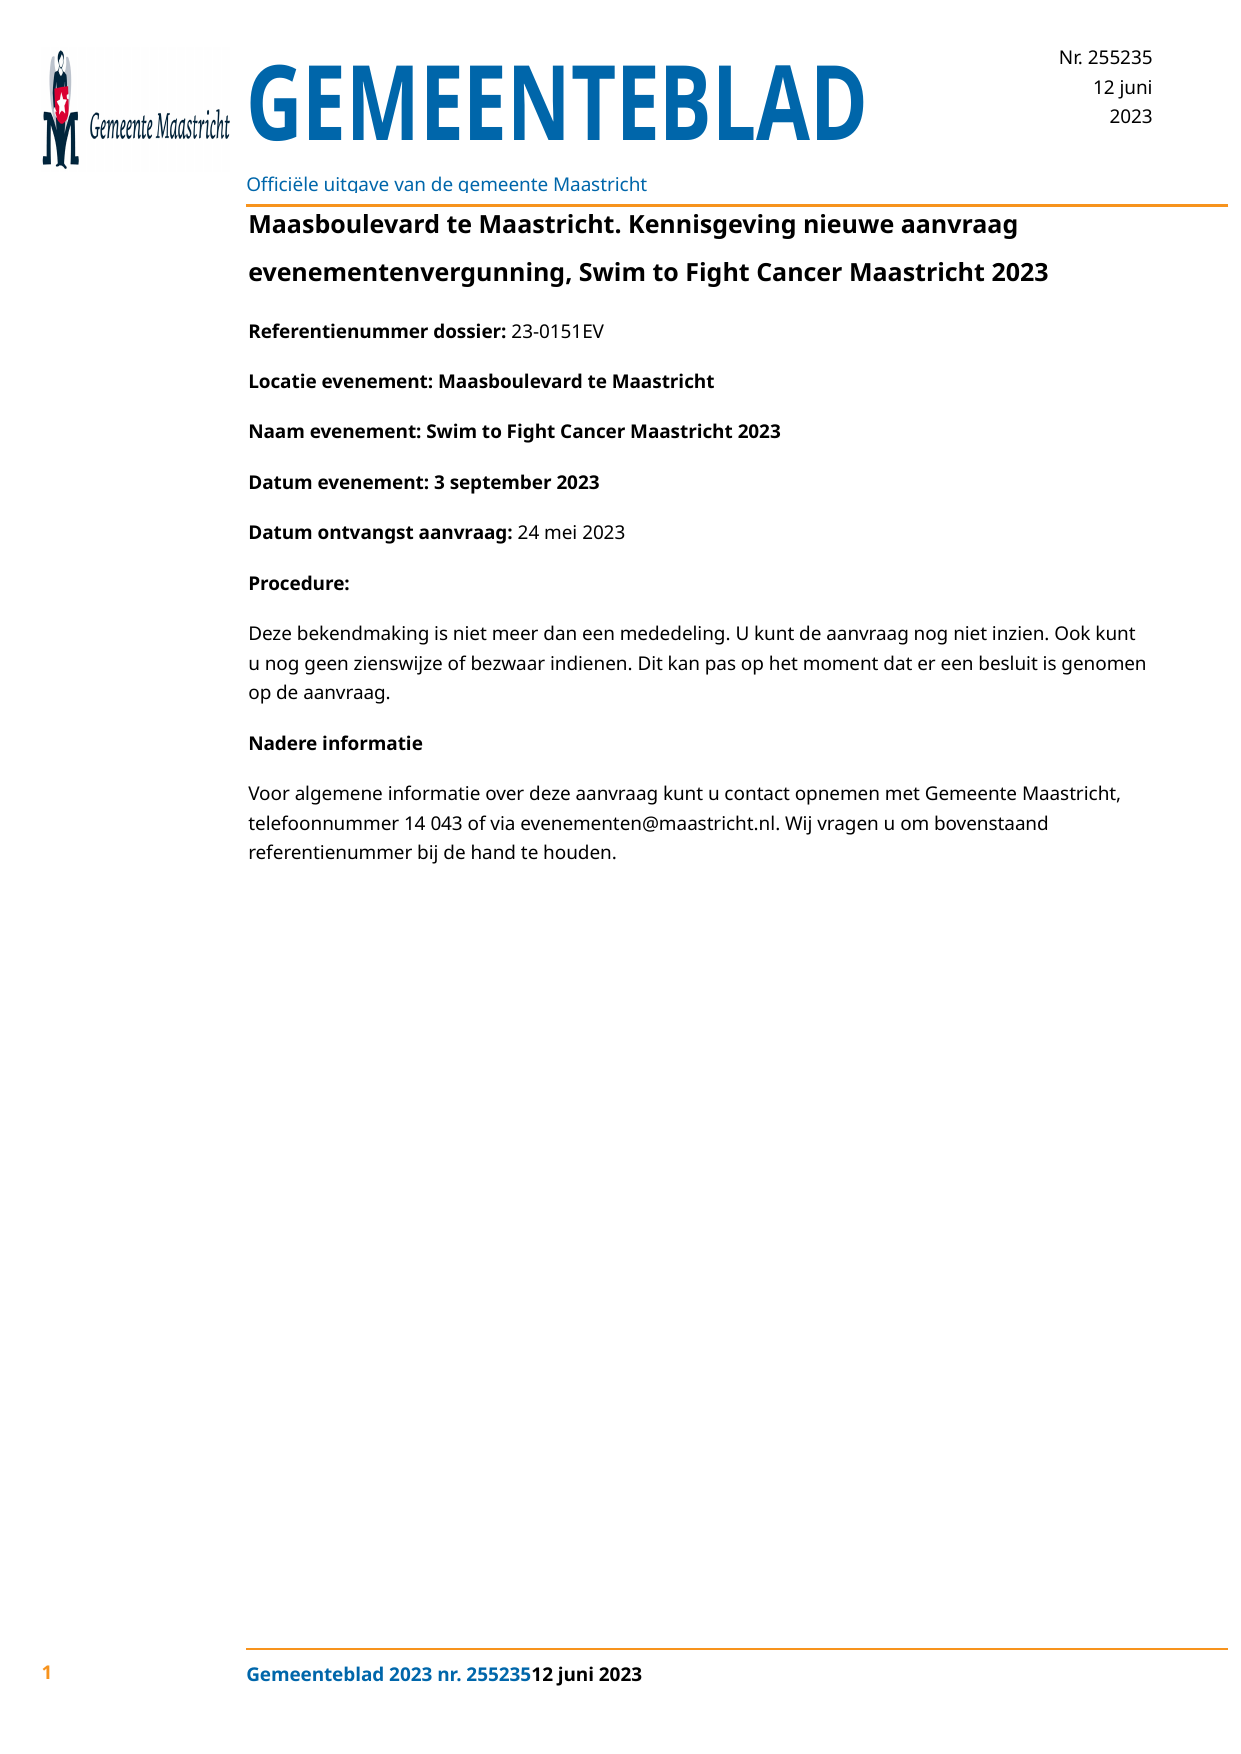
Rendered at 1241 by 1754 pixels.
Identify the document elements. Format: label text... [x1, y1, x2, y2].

text Datum ontvangst aanvraag: 24 mei 2023 [248, 519, 1152, 545]
text Locatie evenement: Maasboulevard te Maastricht [248, 368, 1152, 394]
text Referentienummer dossier: 23-0151EV [248, 318, 1152, 344]
text Voor algemene informatie over deze aanvraag kunt u contact opnemen met Gemeente Maastricht, telefoonnummer 14 043 of via evenementen@maastricht.nl. Wij vragen u om bovenstaand referentienummer bij de hand te houden. [248, 780, 1152, 865]
text Datum evenement: 3 september 2023 [248, 469, 1152, 495]
text Maasboulevard te Maastricht. Kennisgeving nieuwe aanvraag evenementenvergunning, Swim to Fight Cancer Maastricht 2023 [248, 207, 1152, 288]
text Procedure: [248, 570, 1152, 596]
text Naam evenement: Swim to Fight Cancer Maastricht 2023 [248, 419, 1152, 444]
picture [41, 47, 231, 172]
text Deze bekendmaking is niet meer dan een mededeling. U kunt de aanvraag nog niet inzien. Ook kunt u nog geen zienswijze of bezwaar indienen. Dit kan pas op het moment dat er een besluit is genomen op de aanvraag. [248, 620, 1152, 705]
text Nadere informatie [248, 730, 1152, 756]
